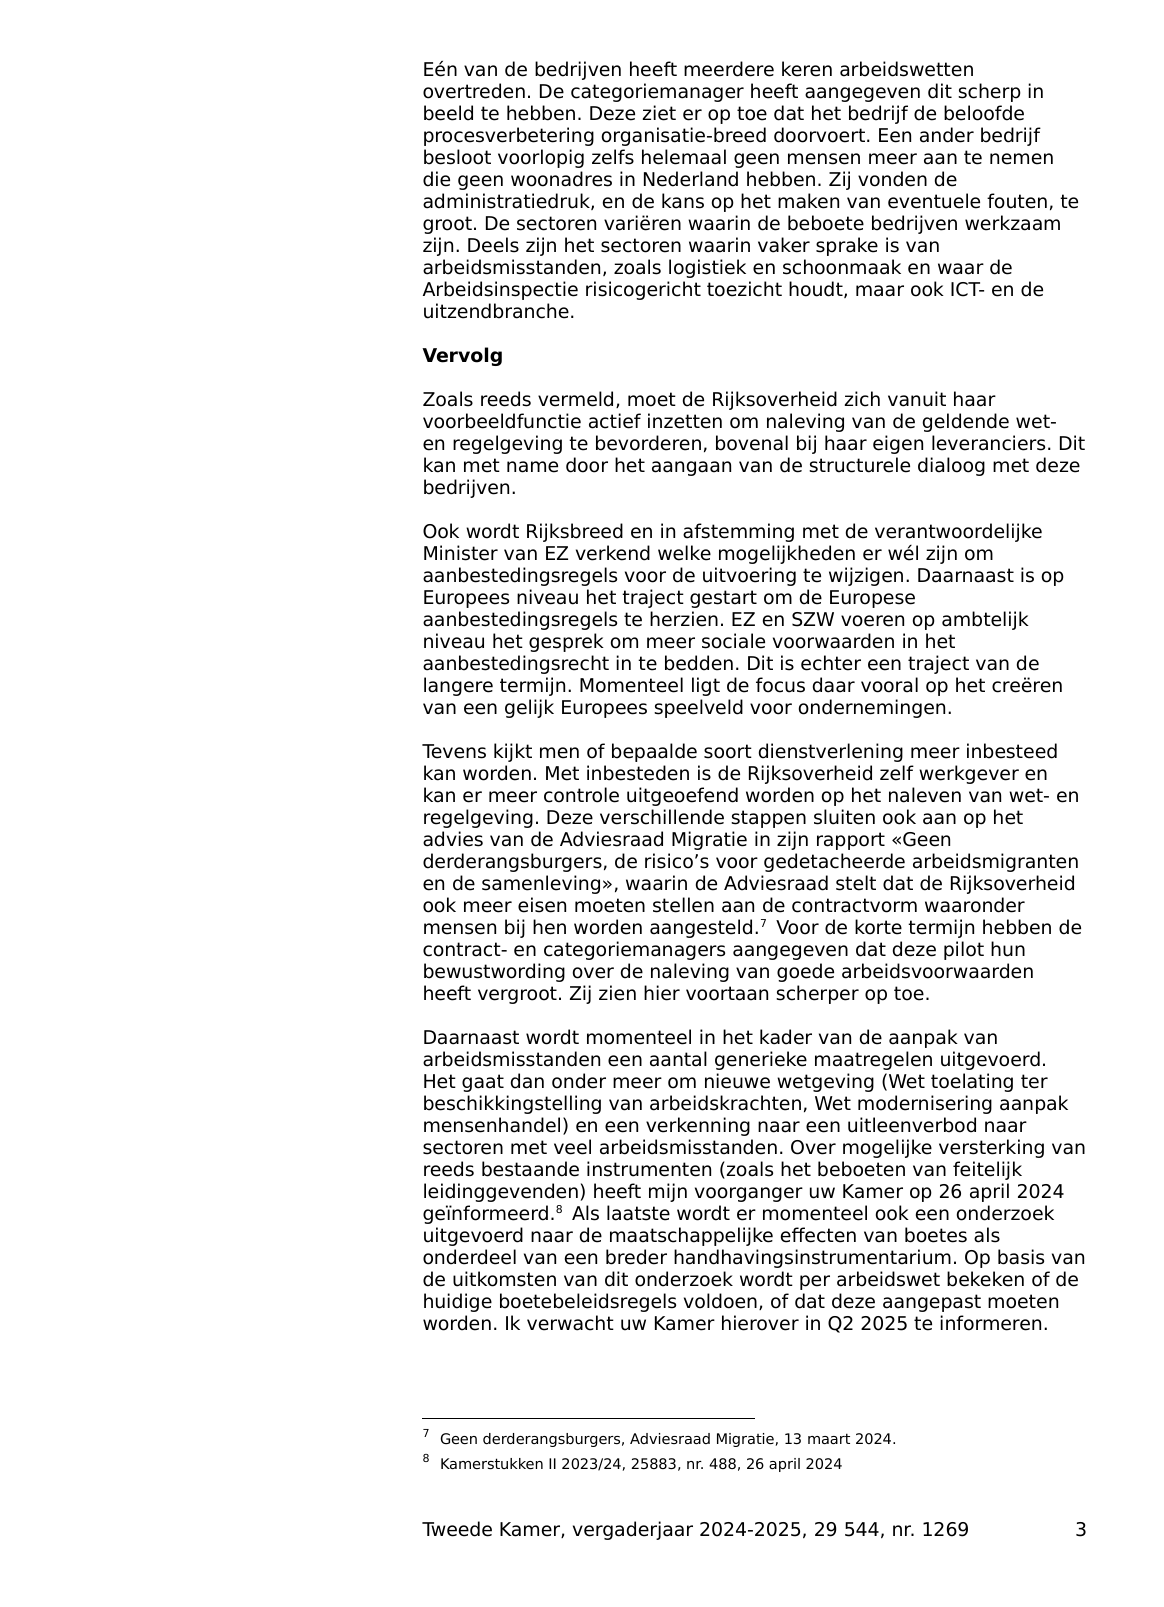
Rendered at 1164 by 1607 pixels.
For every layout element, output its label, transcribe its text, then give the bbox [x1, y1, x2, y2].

text Kamerstukken II 2023/24, 25883, nr. 488, 26 april 2024 [422, 1452, 1087, 1474]
text Ook wordt Rijksbreed en in afstemming met de verantwoordelijke Minister van EZ verkend welke mogelijkheden er wél zijn om aanbestedingsregels voor de uitvoering te wijzigen. Daarnaast is op Europees niveau het traject gestart om de Europese aanbestedingsregels te herzien. EZ en SZW voeren op ambtelijk niveau het gesprek om meer sociale voorwaarden in het aanbestedingsrecht in te bedden. Dit is echter een traject van de langere termijn. Momenteel ligt de focus daar vooral op het creëren van een gelijk Europees speelveld voor ondernemingen. [422, 521, 1087, 719]
text Zoals reeds vermeld, moet de Rijksoverheid zich vanuit haar voorbeeldfunctie actief inzetten om naleving van de geldende wet- en regelgeving te bevorderen, bovenal bij haar eigen leveranciers. Dit kan met name door het aangaan van de structurele dialoog met deze bedrijven. [422, 389, 1087, 499]
text Eén van de bedrijven heeft meerdere keren arbeidswetten overtreden. De categoriemanager heeft aangegeven dit scherp in beeld te hebben. Deze ziet er op toe dat het bedrijf de beloofde procesverbetering organisatie-breed doorvoert. Een ander bedrijf besloot voorlopig zelfs helemaal geen mensen meer aan te nemen die geen woonadres in Nederland hebben. Zij vonden de administratiedruk, en de kans op het maken van eventuele fouten, te groot. De sectoren variëren waarin de beboete bedrijven werkzaam zijn. Deels zijn het sectoren waarin vaker sprake is van arbeidsmisstanden, zoals logistiek en schoonmaak en waar de Arbeidsinspectie risicogericht toezicht houdt, maar ook ICT- en de uitzendbranche. [422, 59, 1087, 323]
subtitle Vervolg [422, 345, 1087, 367]
text Daarnaast wordt momenteel in het kader van de aanpak van arbeidsmisstanden een aantal generieke maatregelen uitgevoerd. Het gaat dan onder meer om nieuwe wetgeving (Wet toelating ter beschikkingstelling van arbeidskrachten, Wet modernisering aanpak mensenhandel) en een verkenning naar een uitleenverbod naar sectoren met veel arbeidsmisstanden. Over mogelijke versterking van reeds bestaande instrumenten (zoals het beboeten van feitelijk leidinggevenden) heeft mijn voorganger uw Kamer op 26 april 2024 geïnformeerd. Als laatste wordt er momenteel ook een onderzoek uitgevoerd naar de maatschappelijke effecten van boetes als onderdeel van een breder handhavingsinstrumentarium. Op basis van de uitkomsten van dit onderzoek wordt per arbeidswet bekeken of de huidige boetebeleidsregels voldoen, of dat deze aangepast moeten worden. Ik verwacht uw Kamer hierover in Q2 2025 te informeren. [422, 1027, 1087, 1335]
text Geen derderangsburgers, Adviesraad Migratie, 13 maart 2024. [422, 1427, 1087, 1449]
text Tevens kijkt men of bepaalde soort dienstverlening meer inbesteed kan worden. Met inbesteden is de Rijksoverheid zelf werkgever en kan er meer controle uitgeoefend worden op het naleven van wet- en regelgeving. Deze verschillende stappen sluiten ook aan op het advies van de Adviesraad Migratie in zijn rapport «Geen derderangsburgers, de risico’s voor gedetacheerde arbeidsmigranten en de samenleving», waarin de Adviesraad stelt dat de Rijksoverheid ook meer eisen moeten stellen aan de contractvorm waaronder mensen bij hen worden aangesteld. Voor de korte termijn hebben de contract- en categoriemanagers aangegeven dat deze pilot hun bewustwording over de naleving van goede arbeidsvoorwaarden heeft vergroot. Zij zien hier voortaan scherper op toe. [422, 741, 1087, 1005]
